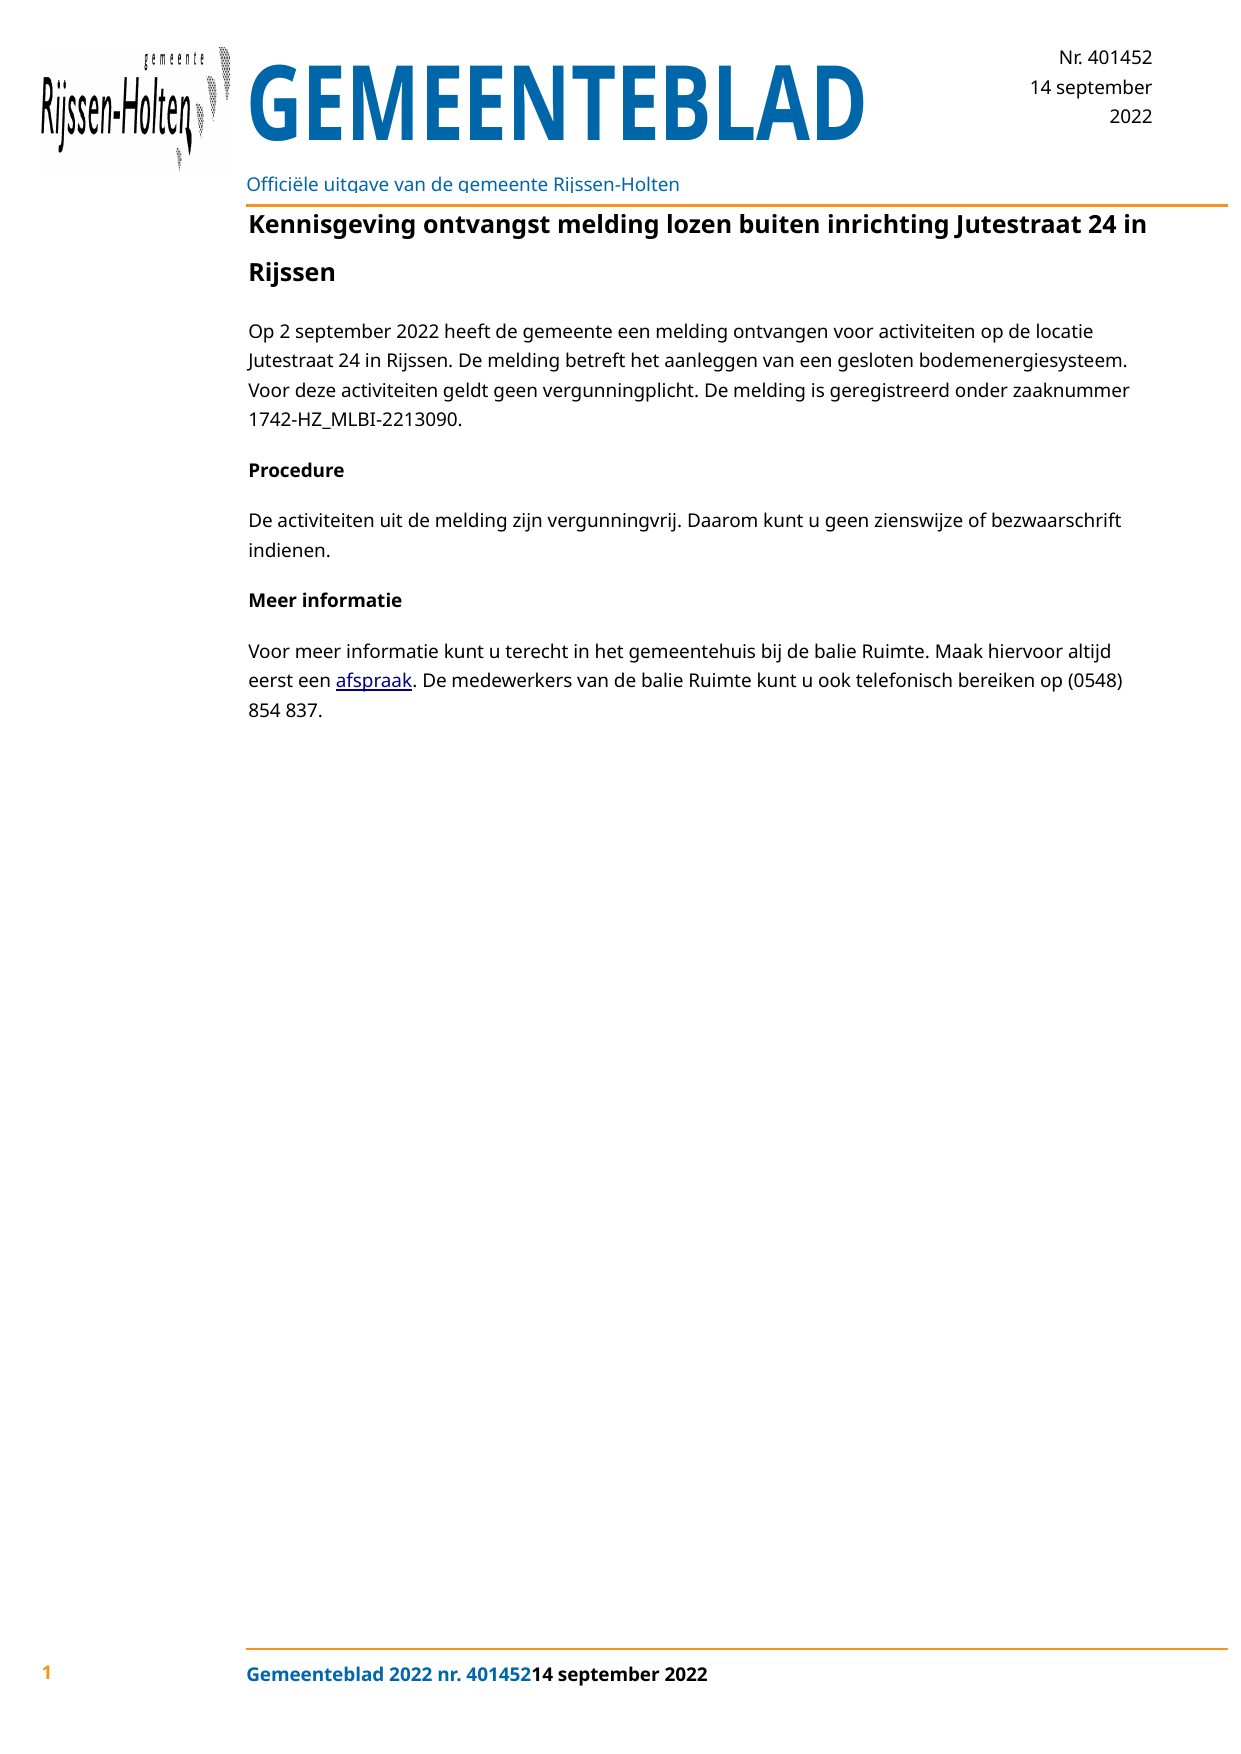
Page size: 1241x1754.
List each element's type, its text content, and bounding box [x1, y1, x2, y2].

text Meer informatie [248, 587, 1152, 613]
text Procedure [248, 457, 1152, 483]
text Kennisgeving ontvangst melding lozen buiten inrichting Jutestraat 24 in Rijssen [248, 207, 1152, 288]
picture [41, 47, 231, 172]
text Op 2 september 2022 heeft de gemeente een melding ontvangen voor activiteiten op de locatie Jutestraat 24 in Rijssen. De melding betreft het aanleggen van een gesloten bodemenergiesysteem. Voor deze activiteiten geldt geen vergunningplicht. De melding is geregistreerd onder zaaknummer 1742-HZ_MLBI-2213090. [248, 318, 1152, 432]
text Voor meer informatie kunt u terecht in het gemeentehuis bij de balie Ruimte. Maak hiervoor altijd eerst een afspraak. De medewerkers van de balie Ruimte kunt u ook telefonisch bereiken op (0548) 854 837. [248, 638, 1152, 723]
text De activiteiten uit de melding zijn vergunningvrij. Daarom kunt u geen zienswijze of bezwaarschrift indienen. [248, 507, 1152, 563]
